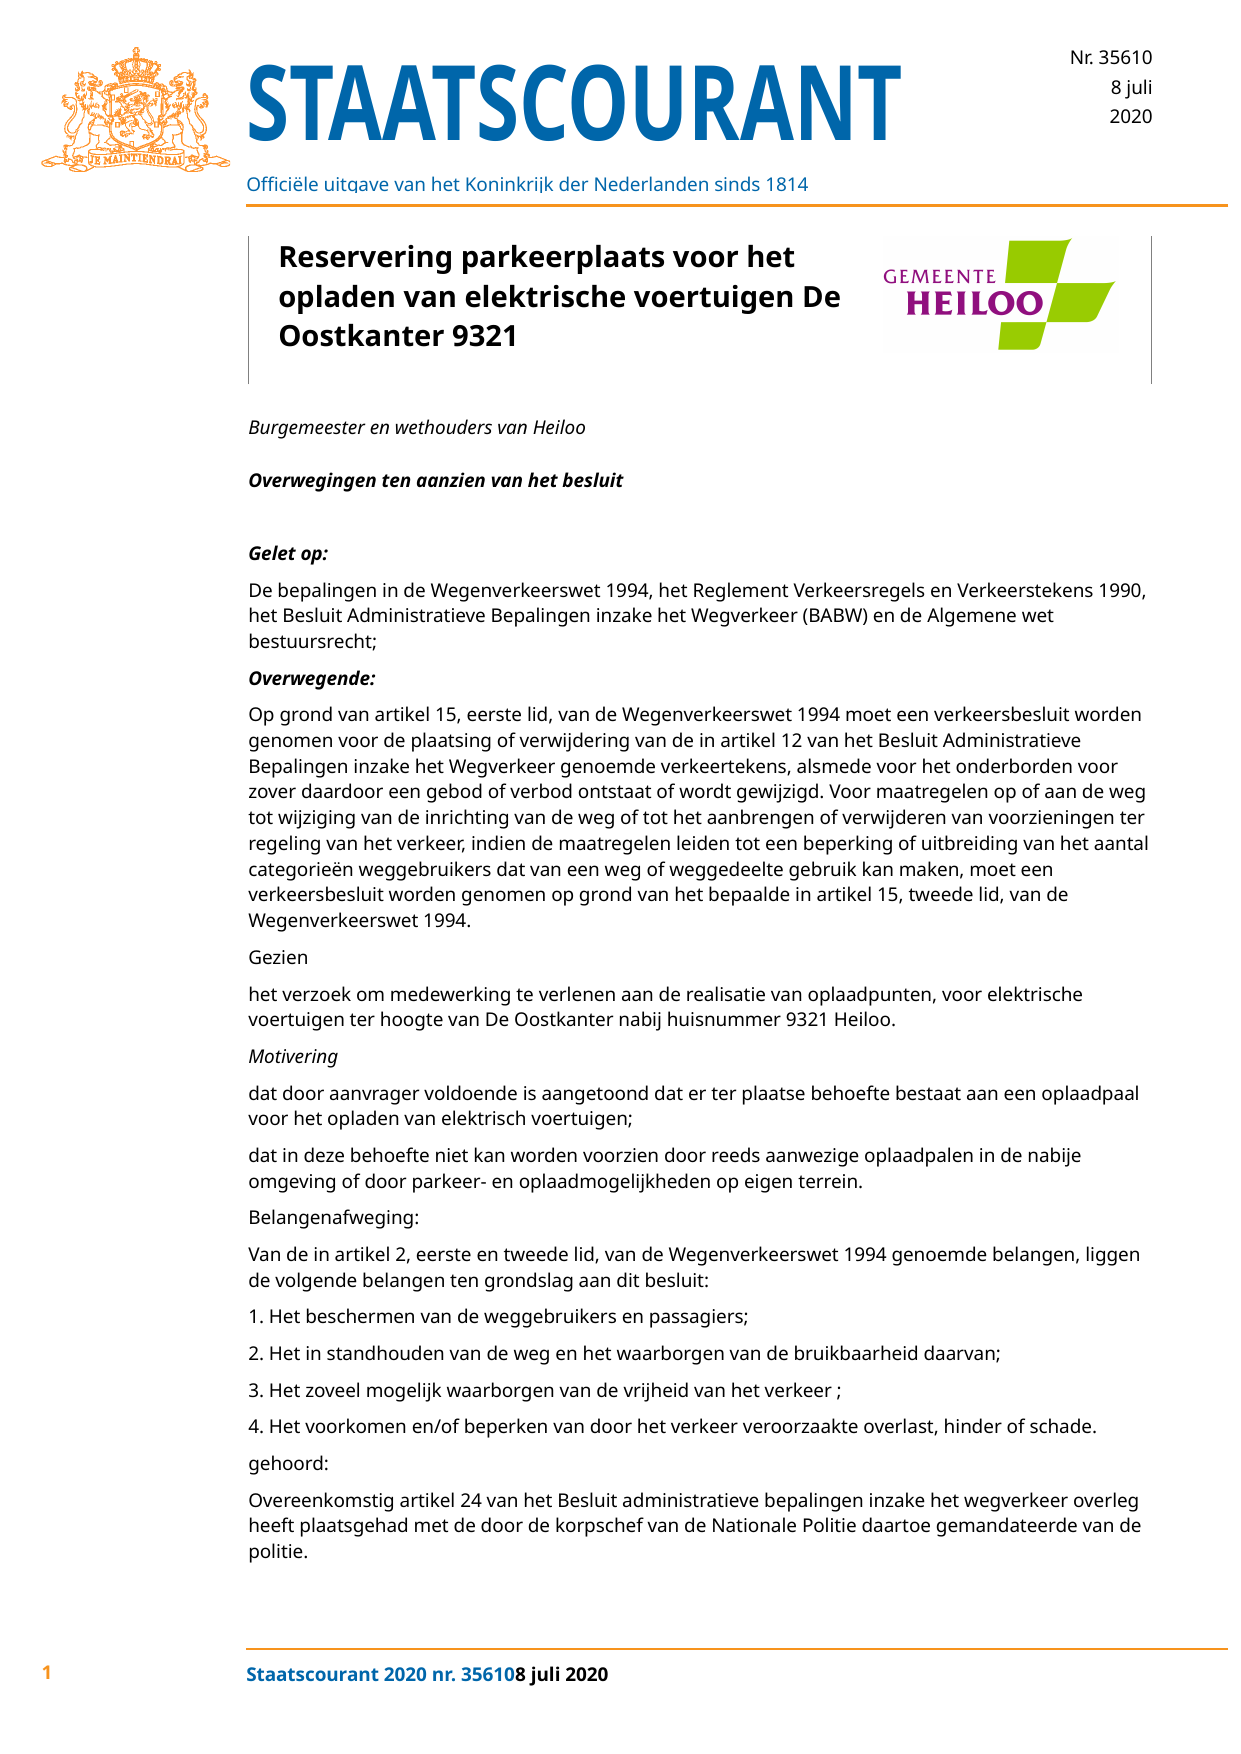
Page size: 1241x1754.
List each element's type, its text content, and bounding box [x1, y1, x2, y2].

text Overeenkomstig artikel 24 van het Besluit administratieve bepalingen inzake het wegverkeer overleg heeft plaatsgehad met de door de korpschef van de Nationale Politie daartoe gemandateerde van de politie. [248, 1487, 1152, 1564]
text Op grond van artikel 15, eerste lid, van de Wegenverkeerswet 1994 moet een verkeersbesluit worden genomen voor de plaatsing of verwijdering van de in artikel 12 van het Besluit Administratieve Bepalingen inzake het Wegverkeer genoemde verkeertekens, alsmede voor het onderborden voor zover daardoor een gebod of verbod ontstaat of wordt gewijzigd. Voor maatregelen op of aan de weg tot wijziging van de inrichting van de weg of tot het aanbrengen of verwijderen van voorzieningen ter regeling van het verkeer, indien de maatregelen leiden tot een beperking of uitbreiding van het aantal categorieën weggebruikers dat van een weg of weggedeelte gebruik kan maken, moet een verkeersbesluit worden genomen op grond van het bepaalde in artikel 15, tweede lid, van de Wegenverkeerswet 1994. [248, 702, 1152, 933]
text Overwegende: [248, 665, 1152, 691]
picture [882, 236, 1119, 353]
table_header Reservering parkeerplaats voor het opladen van elektrische voertuigen De Oostkanter 9321 [249, 236, 850, 384]
text Belangenafweging: [248, 1204, 1152, 1230]
text dat in deze behoefte niet kan worden voorzien door reeds aanwezige oplaadpalen in de nabije omgeving of door parkeer- en oplaadmogelijkheden op eigen terrein. [248, 1142, 1152, 1194]
text 3. Het zoveel mogelijk waarborgen van de vrijheid van het verkeer ; [248, 1377, 1152, 1403]
text Van de in artikel 2, eerste en tweede lid, van de Wegenverkeerswet 1994 genoemde belangen, liggen de volgende belangen ten grondslag aan dit besluit: [248, 1241, 1152, 1293]
text 1. Het beschermen van de weggebruikers en passagiers; [248, 1304, 1152, 1329]
text Motivering [248, 1043, 1152, 1069]
text Burgemeester en wethouders van Heiloo [248, 414, 1152, 440]
text dat door aanvrager voldoende is aangetoond dat er ter plaatse behoefte bestaat aan een oplaadpaal voor het opladen van elektrisch voertuigen; [248, 1080, 1152, 1131]
text Overwegingen ten aanzien van het besluit [248, 467, 1152, 492]
text gehoord: [248, 1450, 1152, 1476]
text het verzoek om medewerking te verlenen aan de realisatie van oplaadpunten, voor elektrische voertuigen ter hoogte van De Oostkanter nabij huisnummer 9321 Heiloo. [248, 981, 1152, 1032]
table_header [850, 236, 1151, 384]
text Gezien [248, 944, 1152, 970]
picture [41, 47, 231, 172]
text 2. Het in standhouden van de weg en het waarborgen van de bruikbaarheid daarvan; [248, 1340, 1152, 1366]
text De bepalingen in de Wegenverkeerswet 1994, het Reglement Verkeersregels en Verkeerstekens 1990, het Besluit Administratieve Bepalingen inzake het Wegverkeer (BABW) en de Algemene wet bestuursrecht; [248, 577, 1152, 654]
text 4. Het voorkomen en/of beperken van door het verkeer veroorzaakte overlast, hinder of schade. [248, 1414, 1152, 1439]
text Gelet op: [248, 540, 1152, 566]
